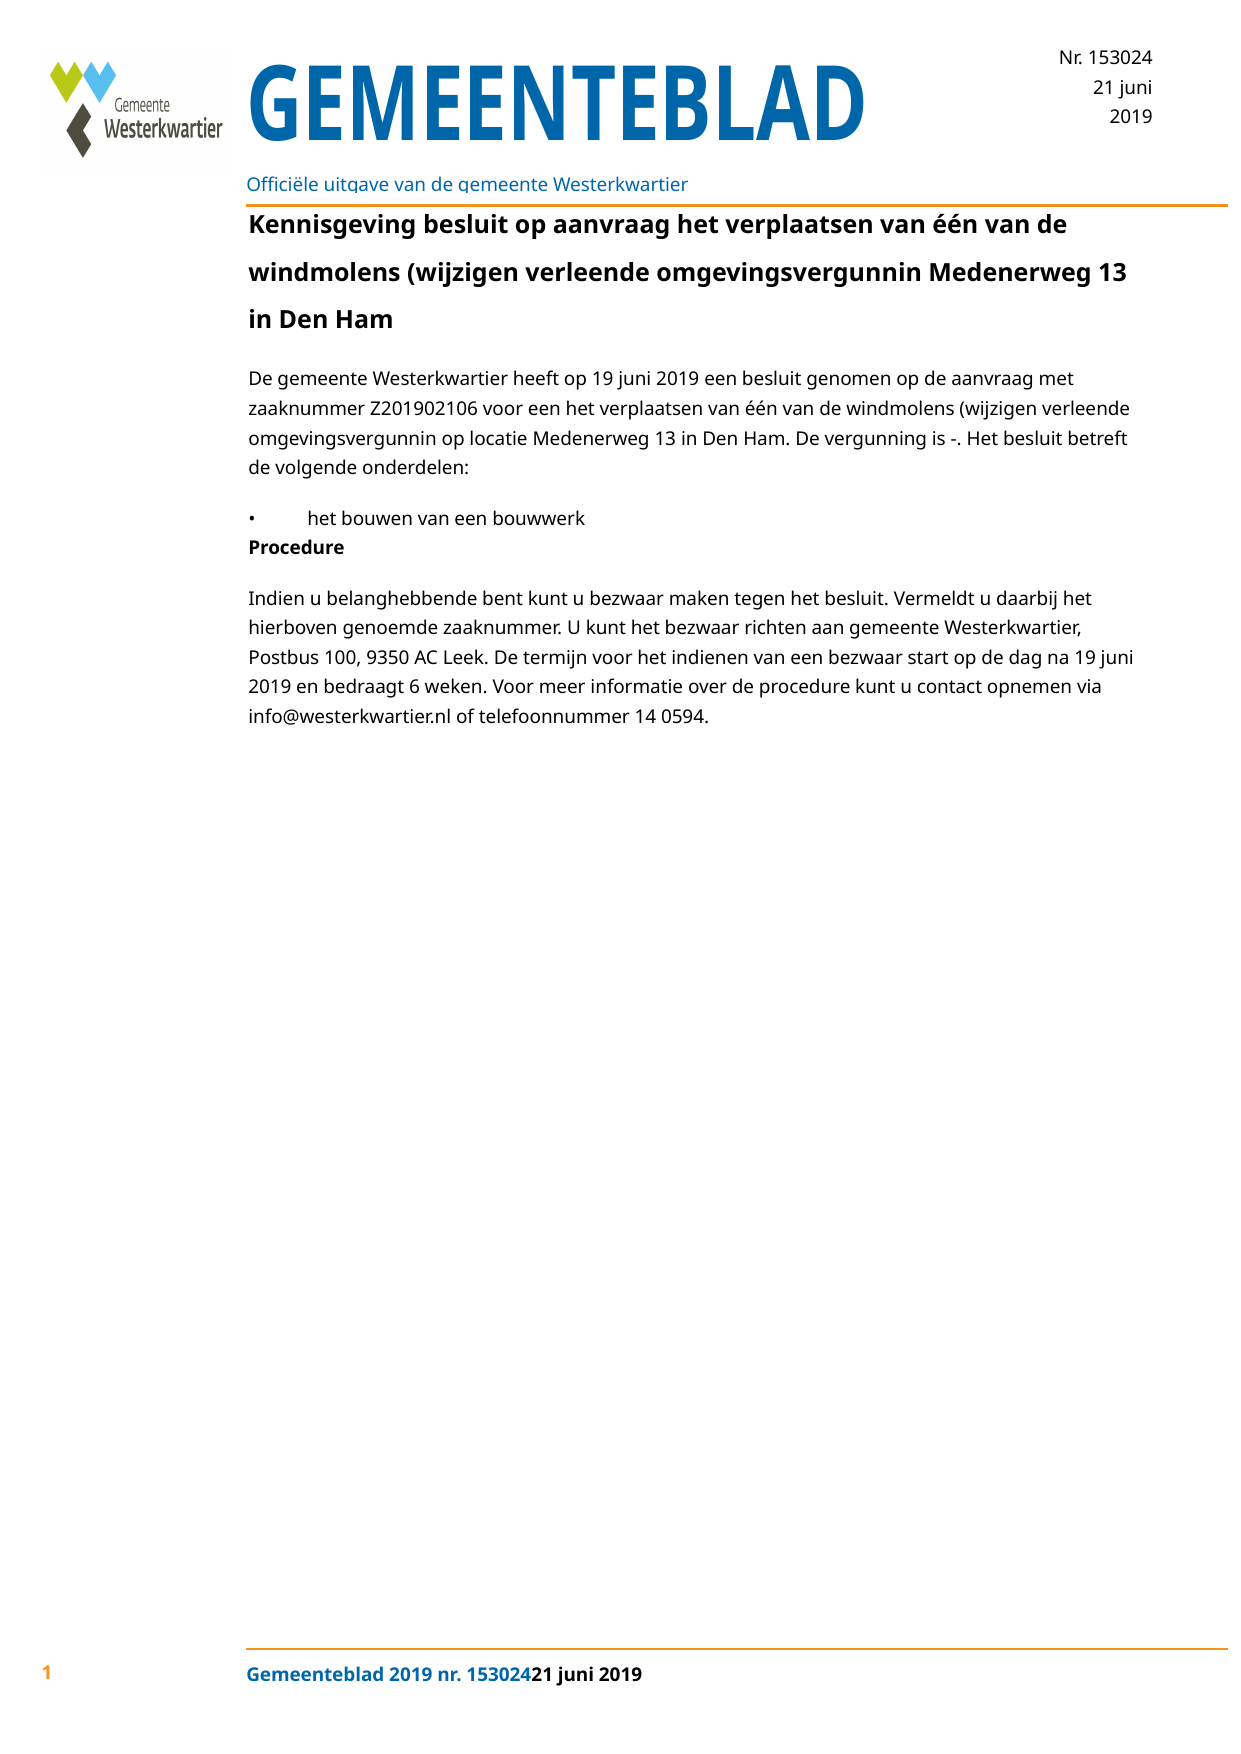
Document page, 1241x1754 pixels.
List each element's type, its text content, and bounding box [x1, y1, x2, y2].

picture [41, 47, 231, 172]
text De gemeente Westerkwartier heeft op 19 juni 2019 een besluit genomen op de aanvraag met zaaknummer Z201902106 voor een het verplaatsen van één van de windmolens (wijzigen verleende omgevingsvergunnin op locatie Medenerweg 13 in Den Ham. De vergunning is -. Het besluit betreft de volgende onderdelen: [248, 366, 1152, 480]
list het bouwen van een bouwwerk [248, 505, 1152, 530]
text Indien u belanghebbende bent kunt u bezwaar maken tegen het besluit. Vermeldt u daarbij het hierboven genoemde zaaknummer. U kunt het bezwaar richten aan gemeente Westerkwartier, Postbus 100, 9350 AC Leek. De termijn voor het indienen van een bezwaar start op de dag na 19 juni 2019 en bedraagt 6 weken. Voor meer informatie over de procedure kunt u contact opnemen via info@westerkwartier.nl of telefoonnummer 14 0594. [248, 585, 1152, 729]
text Procedure [248, 534, 1152, 560]
text Kennisgeving besluit op aanvraag het verplaatsen van één van de windmolens (wijzigen verleende omgevingsvergunnin Medenerweg 13 in Den Ham [248, 207, 1152, 336]
